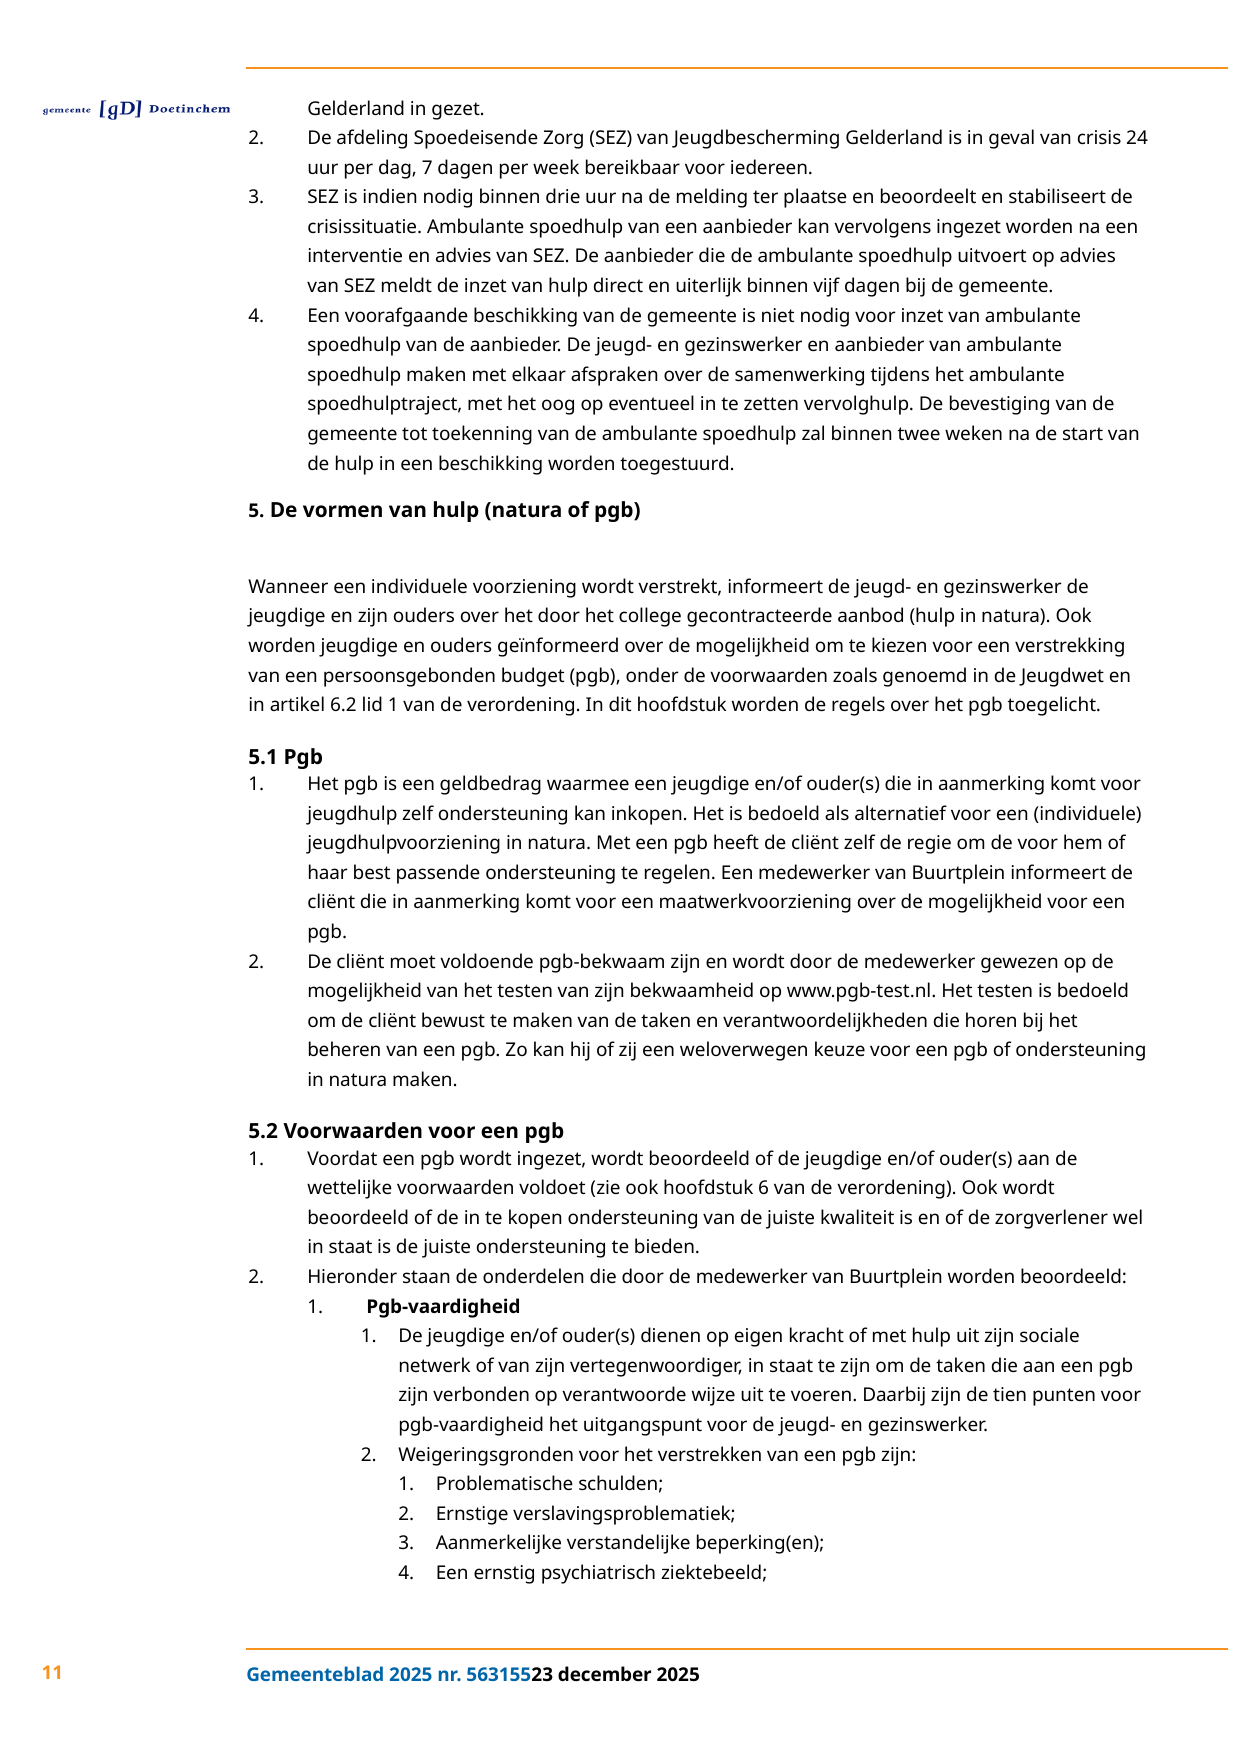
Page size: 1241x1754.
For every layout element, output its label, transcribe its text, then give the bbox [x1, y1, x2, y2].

list Ernstige verslavingsproblematiek; [398, 1500, 1152, 1526]
picture [41, 47, 231, 172]
list Problematische schulden; [398, 1470, 1152, 1496]
list Gelderland in gezet. [248, 95, 1152, 121]
text 5. De vormen van hulp (natura of pgb) [248, 495, 1152, 524]
list Het pgb is een geldbedrag waarmee een jeugdige en/of ouder(s) die in aanmerking komt voor jeugdhulp zelf ondersteuning kan inkopen. Het is bedoeld als alternatief voor een (individuele) jeugdhulpvoorziening in natura. Met een pgb heeft de cliënt zelf de regie om de voor hem of haar best passende ondersteuning te regelen. Een medewerker van Buurtplein informeert de cliënt die in aanmerking komt voor een maatwerkvoorziening over de mogelijkheid voor een pgb. [248, 770, 1152, 944]
list Weigeringsgronden voor het verstrekken van een pgb zijn: [361, 1441, 1152, 1467]
list Een voorafgaande beschikking van de gemeente is niet nodig voor inzet van ambulante spoedhulp van de aanbieder. De jeugd- en gezinswerker en aanbieder van ambulante spoedhulp maken met elkaar afspraken over de samenwerking tijdens het ambulante spoedhulptraject, met het oog op eventueel in te zetten vervolghulp. De bevestiging van de gemeente tot toekenning van de ambulante spoedhulp zal binnen twee weken na de start van de hulp in een beschikking worden toegestuurd. [248, 302, 1152, 476]
text 5.2 Voorwaarden voor een pgb [248, 1117, 1152, 1145]
text 5.1 Pgb [248, 742, 1152, 770]
list De cliënt moet voldoende pgb-bekwaam zijn en wordt door de medewerker gewezen op de mogelijkheid van het testen van zijn bekwaamheid op www.pgb-test.nl. Het testen is bedoeld om de cliënt bewust te maken van de taken en verantwoordelijkheden die horen bij het beheren van een pgb. Zo kan hij of zij een weloverwegen keuze voor een pgb of ondersteuning in natura maken. [248, 948, 1152, 1092]
text Wanneer een individuele voorziening wordt verstrekt, informeert de jeugd- en gezinswerker de jeugdige en zijn ouders over het door het college gecontracteerde aanbod (hulp in natura). Ook worden jeugdige en ouders geïnformeerd over de mogelijkheid om te kiezen voor een verstrekking van een persoonsgebonden budget (pgb), onder de voorwaarden zoals genoemd in de Jeugdwet en in artikel 6.2 lid 1 van de verordening. In dit hoofdstuk worden de regels over het pgb toegelicht. [248, 573, 1152, 717]
list Voordat een pgb wordt ingezet, wordt beoordeeld of de jeugdige en/of ouder(s) aan de wettelijke voorwaarden voldoet (zie ook hoofdstuk 6 van de verordening). Ook wordt beoordeeld of de in te kopen ondersteuning van de juiste kwaliteit is en of de zorgverlener wel in staat is de juiste ondersteuning te bieden. [248, 1145, 1152, 1259]
list Aanmerkelijke verstandelijke beperking(en); [398, 1529, 1152, 1555]
list SEZ is indien nodig binnen drie uur na de melding ter plaatse en beoordeelt en stabiliseert de crisissituatie. Ambulante spoedhulp van een aanbieder kan vervolgens ingezet worden na een interventie en advies van SEZ. De aanbieder die de ambulante spoedhulp uitvoert op advies van SEZ meldt de inzet van hulp direct en uiterlijk binnen vijf dagen bij de gemeente. [248, 183, 1152, 298]
list Een ernstig psychiatrisch ziektebeeld; [398, 1559, 1152, 1585]
list De afdeling Spoedeisende Zorg (SEZ) van Jeugdbescherming Gelderland is in geval van crisis 24 uur per dag, 7 dagen per week bereikbaar voor iedereen. [248, 124, 1152, 180]
list Hieronder staan de onderdelen die door de medewerker van Buurtplein worden beoordeeld: [248, 1263, 1152, 1289]
list Pgb-vaardigheid [307, 1293, 1152, 1319]
list De jeugdige en/of ouder(s) dienen op eigen kracht of met hulp uit zijn sociale netwerk of van zijn vertegenwoordiger, in staat te zijn om de taken die aan een pgb zijn verbonden op verantwoorde wijze uit te voeren. Daarbij zijn de tien punten voor pgb-vaardigheid het uitgangspunt voor de jeugd- en gezinswerker. [361, 1322, 1152, 1437]
